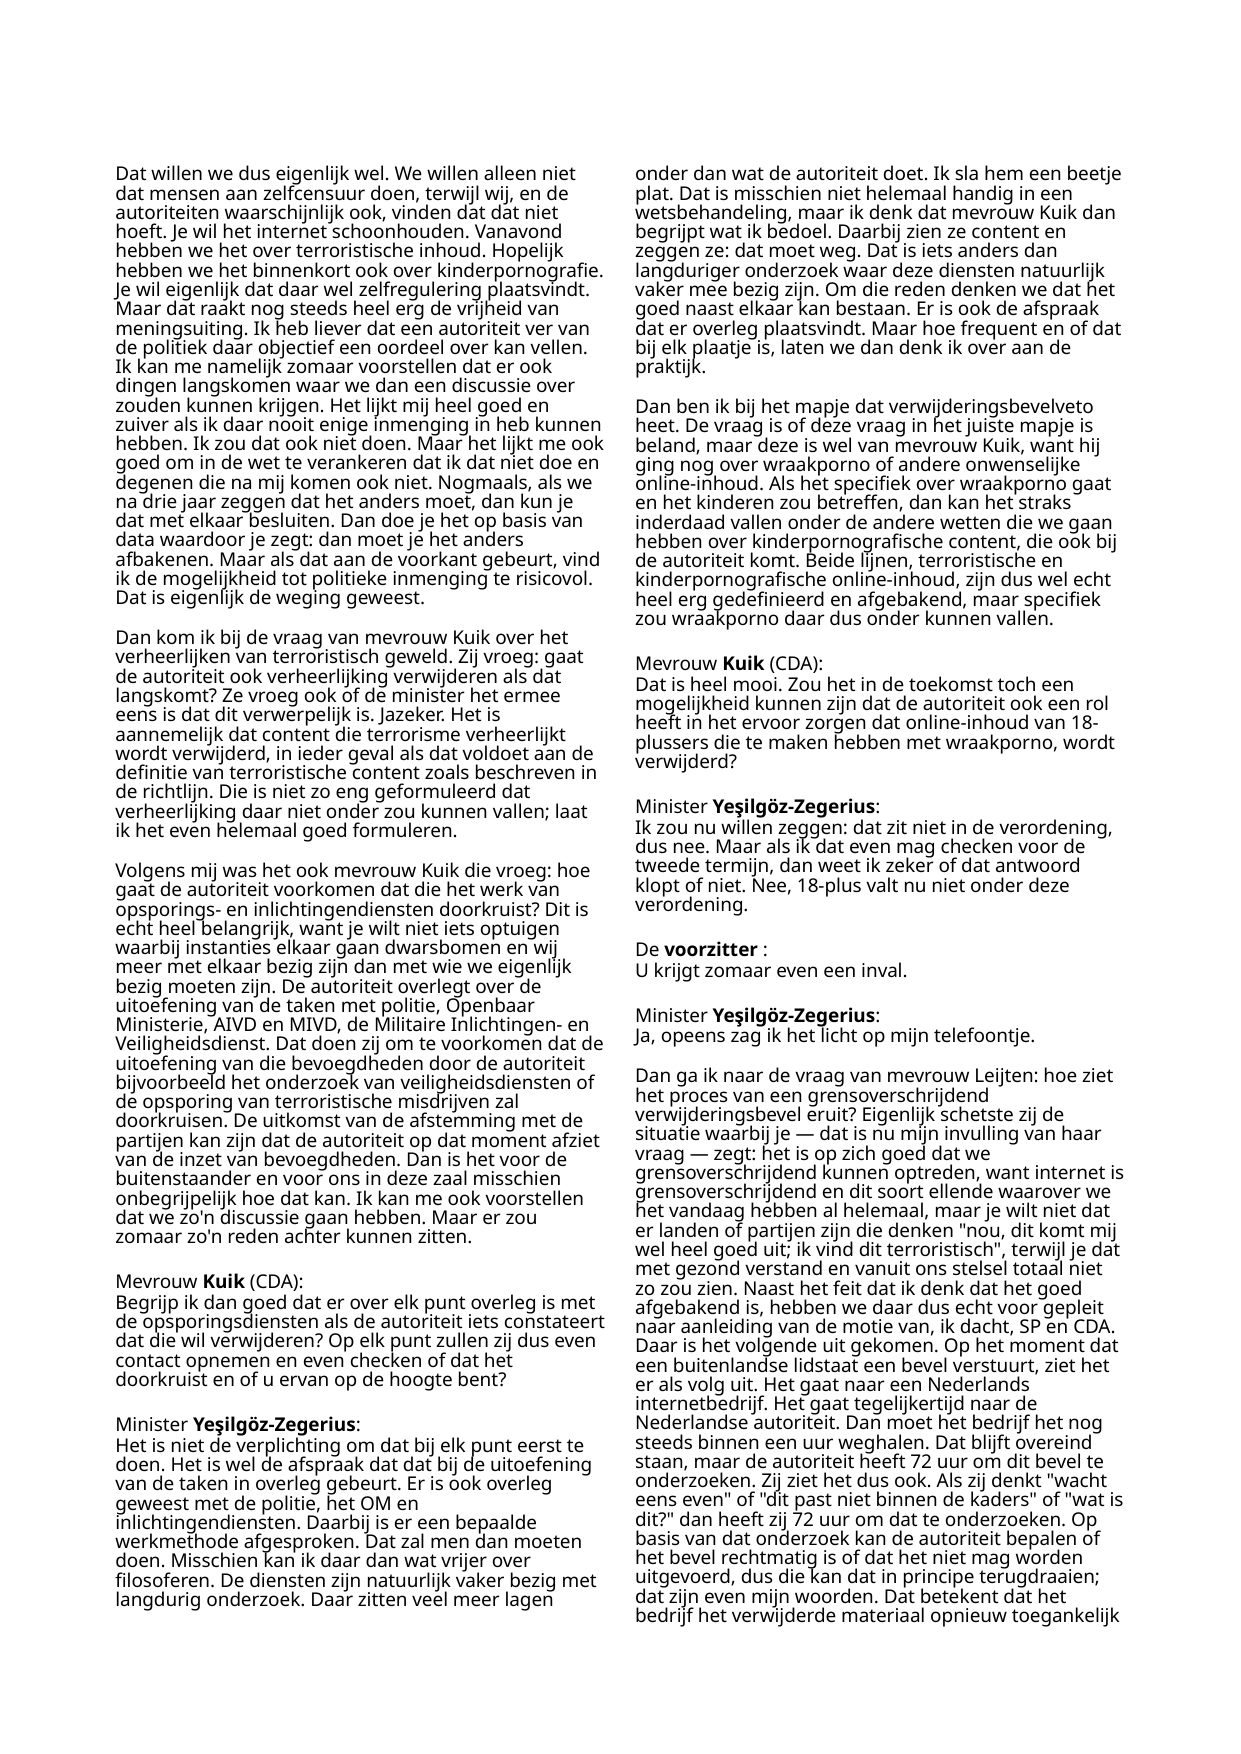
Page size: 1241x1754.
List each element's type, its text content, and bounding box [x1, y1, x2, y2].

text Ik zou nu willen zeggen: dat zit niet in de verordening, dus nee. Maar als ik dat even mag checken voor de tweede termijn, dan weet ik zeker of dat antwoord klopt of niet. Nee, 18-plus valt nu niet onder deze verordening. [635, 819, 1125, 915]
text Begrijp ik dan goed dat er over elk punt overleg is met de opsporingsdiensten als de autoriteit iets constateert dat die wil verwijderen? Op elk punt zullen zij dus even contact opnemen en even checken of dat het doorkruist en of u ervan op de hoogte bent? [115, 1294, 605, 1390]
text Minister Yeşilgöz-Zegerius: [635, 1002, 1125, 1027]
text Volgens mij was het ook mevrouw Kuik die vroeg: hoe gaat de autoriteit voorkomen dat die het werk van opsporings- en inlichtingendiensten doorkruist? Dit is echt heel belangrijk, want je wilt niet iets optuigen waarbij instanties elkaar gaan dwarsbomen en wij meer met elkaar bezig zijn dan met wie we eigenlijk bezig moeten zijn. De autoriteit overlegt over de uitoefening van de taken met politie, Openbaar Ministerie, AIVD en MIVD, de Militaire Inlichtingen- en Veiligheidsdienst. Dat doen zij om te voorkomen dat de uitoefening van die bevoegdheden door de autoriteit bijvoorbeeld het onderzoek van veiligheidsdiensten of de opsporing van terroristische misdrijven zal doorkruisen. De uitkomst van de afstemming met de partijen kan zijn dat de autoriteit op dat moment afziet van de inzet van bevoegdheden. Dan is het voor de buitenstaander en voor ons in deze zaal misschien onbegrijpelijk hoe dat kan. Ik kan me ook voorstellen dat we zo'n discussie gaan hebben. Maar er zou zomaar zo'n reden achter kunnen zitten. [115, 862, 605, 1247]
text Minister Yeşilgöz-Zegerius: [635, 793, 1125, 819]
text Dan ben ik bij het mapje dat verwijderingsbevelveto heet. De vraag is of deze vraag in het juiste mapje is beland, maar deze is wel van mevrouw Kuik, want hij ging nog over wraakporno of andere onwenselijke online-inhoud. Als het specifiek over wraakporno gaat en het kinderen zou betreffen, dan kan het straks inderdaad vallen onder de andere wetten die we gaan hebben over kinderpornografische content, die ook bij de autoriteit komt. Beide lijnen, terroristische en kinderpornografische online-inhoud, zijn dus wel echt heel erg gedefinieerd en afgebakend, maar specifiek zou wraakporno daar dus onder kunnen vallen. [635, 398, 1125, 629]
text Dat is heel mooi. Zou het in de toekomst toch een mogelijkheid kunnen zijn dat de autoriteit ook een rol heeft in het ervoor zorgen dat online-inhoud van 18-plussers die te maken hebben met wraakporno, wordt verwijderd? [635, 676, 1125, 772]
text Het is niet de verplichting om dat bij elk punt eerst te doen. Het is wel de afspraak dat dat bij de uitoefening van de taken in overleg gebeurt. Er is ook overleg geweest met de politie, het OM en inlichtingendiensten. Daarbij is er een bepaalde werkmethode afgesproken. Dat zal men dan moeten doen. Misschien kan ik daar dan wat vrijer over filosoferen. De diensten zijn natuurlijk vaker bezig met langdurig onderzoek. Daar zitten veel meer lagen [115, 1437, 605, 1610]
text U krijgt zomaar even een inval. [635, 962, 1125, 981]
text Mevrouw Kuik (CDA): [115, 1268, 605, 1294]
text Dan ga ik naar de vraag van mevrouw Leijten: hoe ziet het proces van een grensoverschrijdend verwijderingsbevel eruit? Eigenlijk schetste zij de situatie waarbij je — dat is nu mijn invulling van haar vraag — zegt: het is op zich goed dat we grensoverschrijdend kunnen optreden, want internet is grensoverschrijdend en dit soort ellende waarover we het vandaag hebben al helemaal, maar je wilt niet dat er landen of partijen zijn die denken "nou, dit komt mij wel heel goed uit; ik vind dit terroristisch", terwijl je dat met gezond verstand en vanuit ons stelsel totaal niet zo zou zien. Naast het feit dat ik denk dat het goed afgebakend is, hebben we daar dus echt voor gepleit naar aanleiding van de motie van, ik dacht, SP en CDA. Daar is het volgende uit gekomen. Op het moment dat een buitenlandse lidstaat een bevel verstuurt, ziet het er als volg uit. Het gaat naar een Nederlands internetbedrijf. Het gaat tegelijkertijd naar de Nederlandse autoriteit. Dan moet het bedrijf het nog steeds binnen een uur weghalen. Dat blijft overeind staan, maar de autoriteit heeft 72 uur om dit bevel te onderzoeken. Zij ziet het dus ook. Als zij denkt "wacht eens even" of "dit past niet binnen de kaders" of "wat is dit?" dan heeft zij 72 uur om dat te onderzoeken. Op basis van dat onderzoek kan de autoriteit bepalen of het bevel rechtmatig is of dat het niet mag worden uitgevoerd, dus die kan dat in principe terugdraaien; dat zijn even mijn woorden. Dat betekent dat het bedrijf het verwijderde materiaal opnieuw toegankelijk [635, 1067, 1125, 1626]
text Minister Yeşilgöz-Zegerius: [115, 1411, 605, 1437]
text onder dan wat de autoriteit doet. Ik sla hem een beetje plat. Dat is misschien niet helemaal handig in een wetsbehandeling, maar ik denk dat mevrouw Kuik dan begrijpt wat ik bedoel. Daarbij zien ze content en zeggen ze: dat moet weg. Dat is iets anders dan langduriger onderzoek waar deze diensten natuurlijk vaker mee bezig zijn. Om die reden denken we dat het goed naast elkaar kan bestaan. Er is ook de afspraak dat er overleg plaatsvindt. Maar hoe frequent en of dat bij elk plaatje is, laten we dan denk ik over aan de praktijk. [635, 165, 1125, 377]
text De voorzitter : [635, 936, 1125, 962]
text Dan kom ik bij de vraag van mevrouw Kuik over het verheerlijken van terroristisch geweld. Zij vroeg: gaat de autoriteit ook verheerlijking verwijderen als dat langskomt? Ze vroeg ook of de minister het ermee eens is dat dit verwerpelijk is. Jazeker. Het is aannemelijk dat content die terrorisme verheerlijkt wordt verwijderd, in ieder geval als dat voldoet aan de definitie van terroristische content zoals beschreven in de richtlijn. Die is niet zo eng geformuleerd dat verheerlijking daar niet onder zou kunnen vallen; laat ik het even helemaal goed formuleren. [115, 629, 605, 841]
text Mevrouw Kuik (CDA): [635, 650, 1125, 676]
text Ja, opeens zag ik het licht op mijn telefoontje. [635, 1027, 1125, 1047]
text Dat willen we dus eigenlijk wel. We willen alleen niet dat mensen aan zelfcensuur doen, terwijl wij, en de autoriteiten waarschijnlijk ook, vinden dat dat niet hoeft. Je wil het internet schoonhouden. Vanavond hebben we het over terroristische inhoud. Hopelijk hebben we het binnenkort ook over kinderpornografie. Je wil eigenlijk dat daar wel zelfregulering plaatsvindt. Maar dat raakt nog steeds heel erg de vrijheid van meningsuiting. Ik heb liever dat een autoriteit ver van de politiek daar objectief een oordeel over kan vellen. Ik kan me namelijk zomaar voorstellen dat er ook dingen langskomen waar we dan een discussie over zouden kunnen krijgen. Het lijkt mij heel goed en zuiver als ik daar nooit enige inmenging in heb kunnen hebben. Ik zou dat ook niet doen. Maar het lijkt me ook goed om in de wet te verankeren dat ik dat niet doe en degenen die na mij komen ook niet. Nogmaals, als we na drie jaar zeggen dat het anders moet, dan kun je dat met elkaar besluiten. Dan doe je het op basis van data waardoor je zegt: dan moet je het anders afbakenen. Maar als dat aan de voorkant gebeurt, vind ik de mogelijkheid tot politieke inmenging te risicovol. Dat is eigenlijk de weging geweest. [115, 165, 605, 608]
